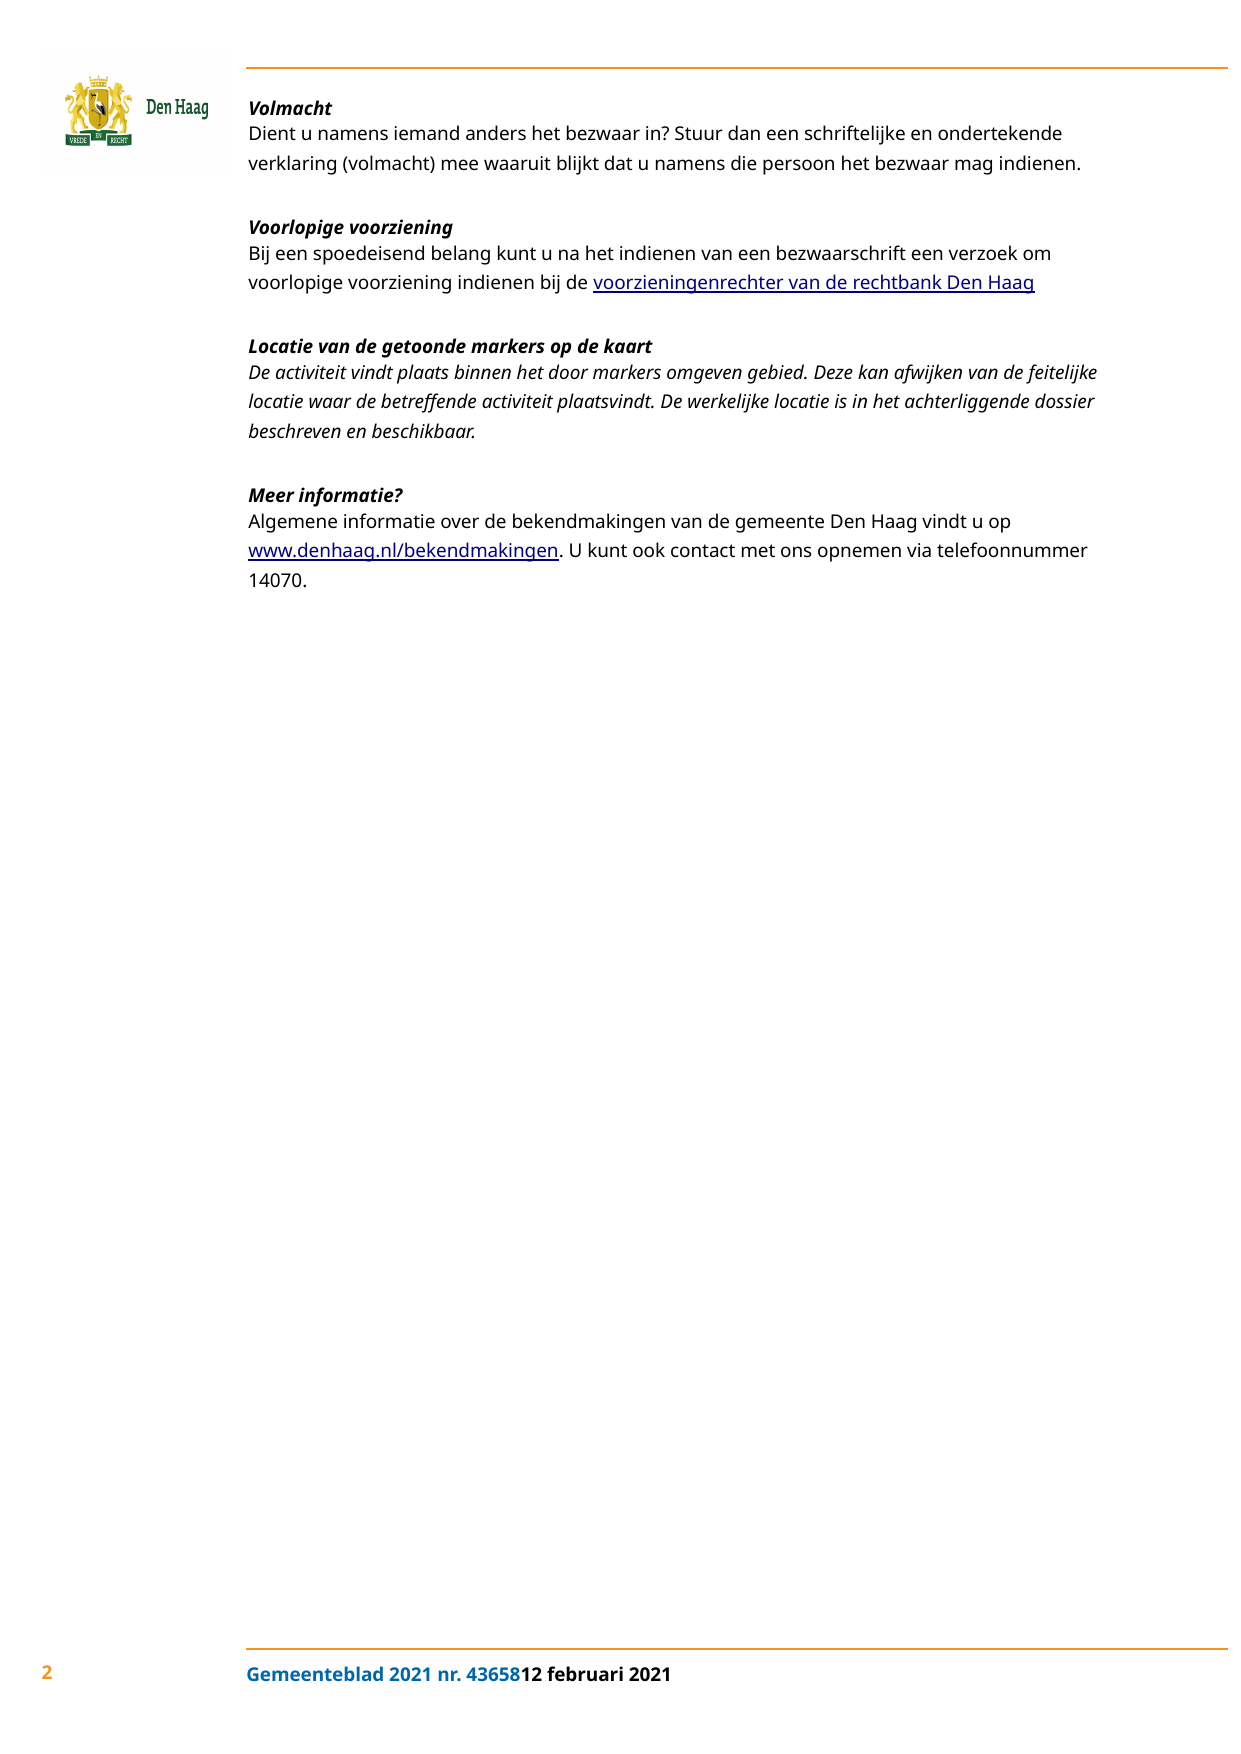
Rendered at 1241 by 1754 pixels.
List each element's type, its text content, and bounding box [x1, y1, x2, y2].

text De activiteit vindt plaats binnen het door markers omgeven gebied. Deze kan afwijken van de feitelijke locatie waar de betreffende activiteit plaatsvindt. De werkelijke locatie is in het achterliggende dossier beschreven en beschikbaar. [248, 359, 1152, 444]
text Algemene informatie over de bekendmakingen van de gemeente Den Haag vindt u op www.denhaag.nl/bekendmakingen. U kunt ook contact met ons opnemen via telefoonnummer 14070. [248, 508, 1152, 593]
text Voorlopige voorziening [248, 214, 1152, 240]
picture [41, 47, 231, 172]
text Bij een spoedeisend belang kunt u na het indienen van een bezwaarschrift een verzoek om voorlopige voorziening indienen bij de voorzieningenrechter van de rechtbank Den Haag [248, 240, 1152, 295]
text Volmacht [248, 95, 1152, 121]
text Meer informatie? [248, 482, 1152, 508]
text Locatie van de getoonde markers op de kaart [248, 333, 1152, 359]
text Dient u namens iemand anders het bezwaar in? Stuur dan een schriftelijke en ondertekende verklaring (volmacht) mee waaruit blijkt dat u namens die persoon het bezwaar mag indienen. [248, 121, 1152, 176]
